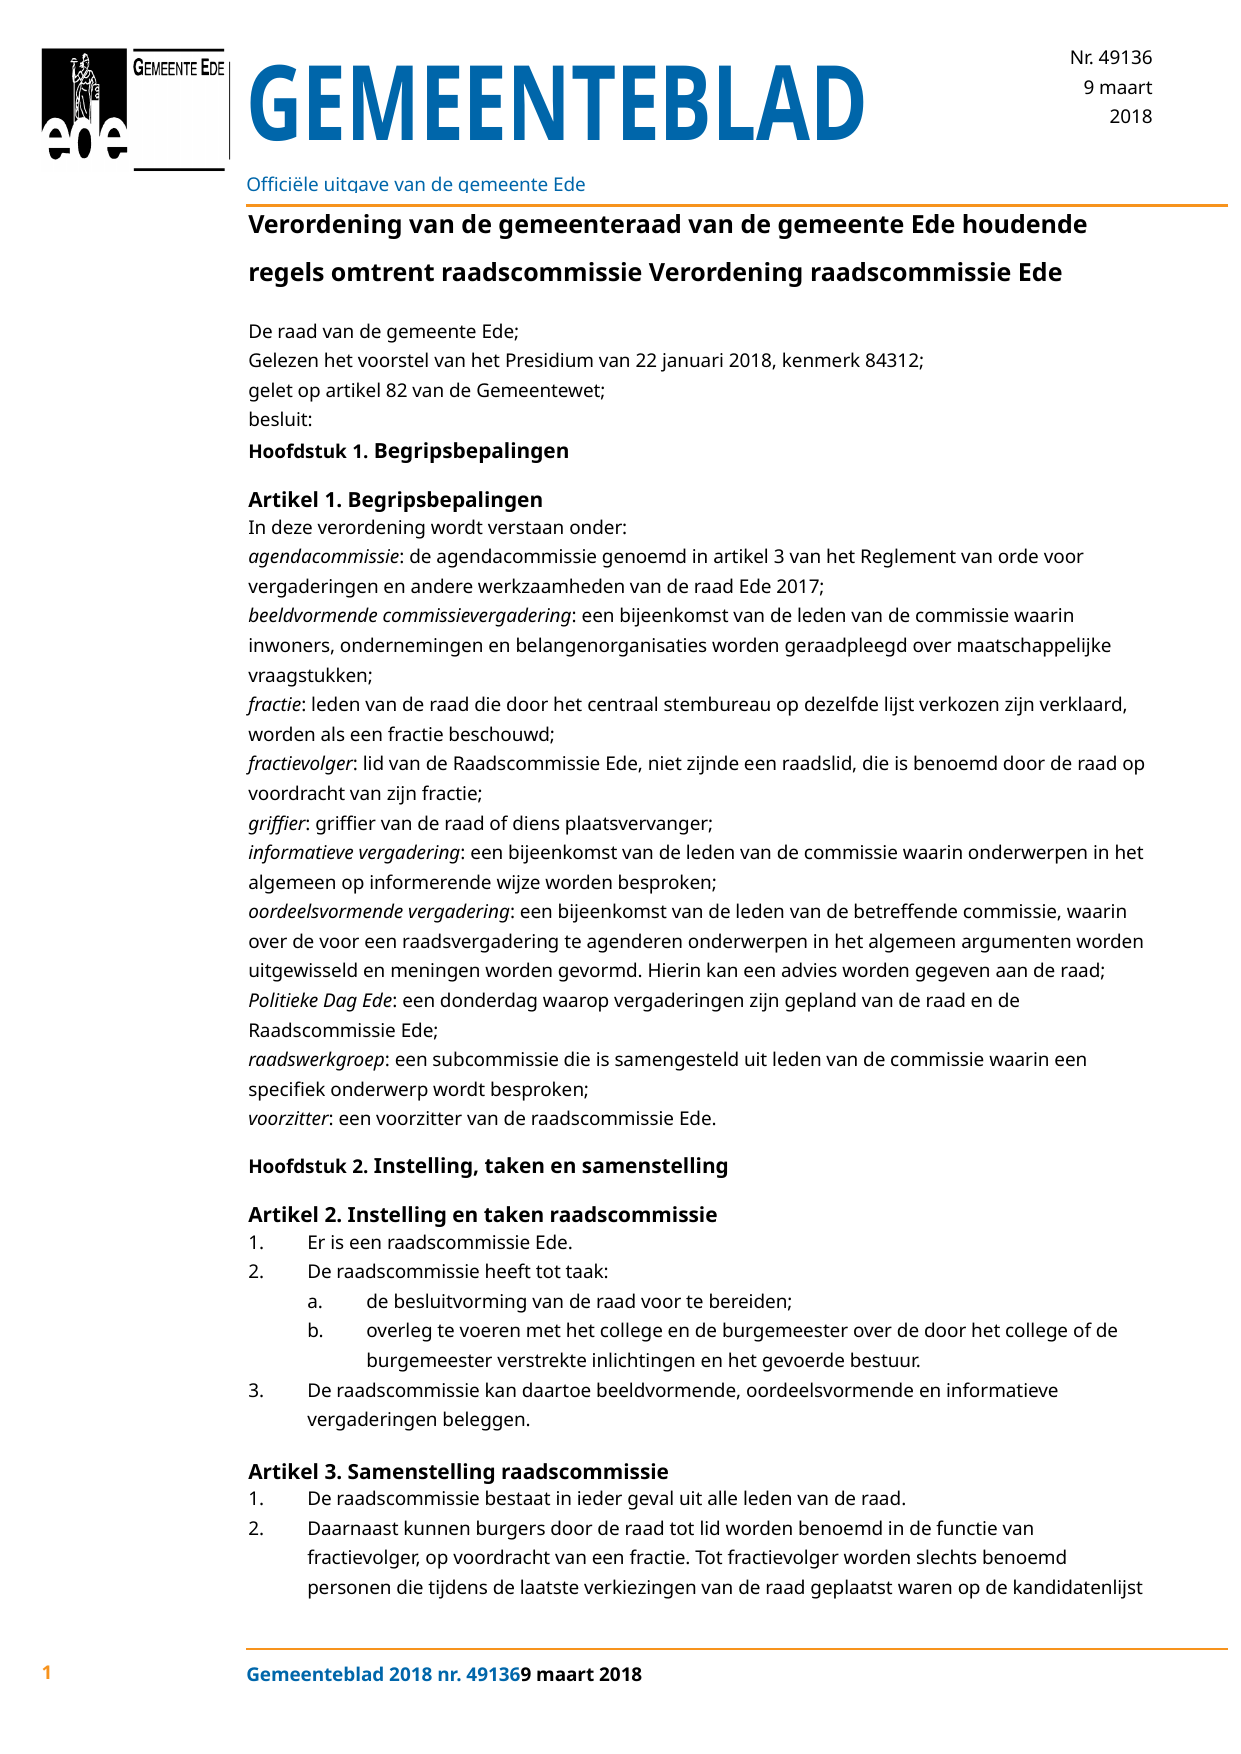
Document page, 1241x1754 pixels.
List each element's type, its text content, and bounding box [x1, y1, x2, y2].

list De raadscommissie bestaat in ieder geval uit alle leden van de raad. [248, 1485, 1152, 1511]
text Politieke Dag Ede: een donderdag waarop vergaderingen zijn gepland van de raad en de Raadscommissie Ede; [248, 987, 1152, 1043]
text In deze verordening wordt verstaan onder: [248, 514, 1152, 540]
list overleg te voeren met het college en de burgemeester over de door het college of de burgemeester verstrekte inlichtingen en het gevoerde bestuur. [307, 1318, 1152, 1373]
text informatieve vergadering: een bijeenkomst van de leden van de commissie waarin onderwerpen in het algemeen op informerende wijze worden besproken; [248, 839, 1152, 895]
text gelet op artikel 82 van de Gemeentewet; [248, 377, 1152, 403]
text De raad van de gemeente Ede; [248, 318, 1152, 344]
text Hoofdstuk 1. Begripsbepalingen [248, 436, 1152, 465]
text fractie: leden van de raad die door het centraal stembureau op dezelfde lijst verkozen zijn verklaard, worden als een fractie beschouwd; [248, 691, 1152, 747]
text griffier: griffier van de raad of diens plaatsvervanger; [248, 810, 1152, 836]
text Gelezen het voorstel van het Presidium van 22 januari 2018, kenmerk 84312; [248, 347, 1152, 373]
text Hoofdstuk 2. Instelling, taken en samenstelling [248, 1151, 1152, 1180]
list de besluitvorming van de raad voor te bereiden; [307, 1288, 1152, 1314]
text raadswerkgroep: een subcommissie die is samengesteld uit leden van de commissie waarin een specifiek onderwerp wordt besproken; [248, 1046, 1152, 1102]
text fractievolger: lid van de Raadscommissie Ede, niet zijnde een raadslid, die is benoemd door de raad op voordracht van zijn fractie; [248, 751, 1152, 806]
text voorzitter: een voorzitter van de raadscommissie Ede. [248, 1106, 1152, 1131]
text agendacommissie: de agendacommissie genoemd in artikel 3 van het Reglement van orde voor vergaderingen en andere werkzaamheden van de raad Ede 2017; [248, 543, 1152, 599]
list Daarnaast kunnen burgers door de raad tot lid worden benoemd in de functie van fractievolger, op voordracht van een fractie. Tot fractievolger worden slechts benoemd personen die tijdens de laatste verkiezingen van de raad geplaatst waren op de kandidatenlijst [248, 1515, 1152, 1600]
text besluit: [248, 407, 1152, 432]
text Artikel 2. Instelling en taken raadscommissie [248, 1201, 1152, 1229]
text oordeelsvormende vergadering: een bijeenkomst van de leden van de betreffende commissie, waarin over de voor een raadsvergadering te agenderen onderwerpen in het algemeen argumenten worden uitgewisseld en meningen worden gevormd. Hierin kan een advies worden gegeven aan de raad; [248, 898, 1152, 983]
picture [41, 47, 231, 172]
list Er is een raadscommissie Ede. [248, 1229, 1152, 1255]
text Artikel 1. Begripsbepalingen [248, 486, 1152, 514]
list De raadscommissie kan daartoe beeldvormende, oordeelsvormende en informatieve vergaderingen beleggen. [248, 1377, 1152, 1432]
text beeldvormende commissievergadering: een bijeenkomst van de leden van de commissie waarin inwoners, ondernemingen en belangenorganisaties worden geraadpleegd over maatschappelijke vraagstukken; [248, 603, 1152, 688]
text Artikel 3. Samenstelling raadscommissie [248, 1457, 1152, 1485]
list De raadscommissie heeft tot taak: [248, 1258, 1152, 1284]
text Verordening van de gemeenteraad van de gemeente Ede houdende regels omtrent raadscommissie Verordening raadscommissie Ede [248, 207, 1152, 288]
